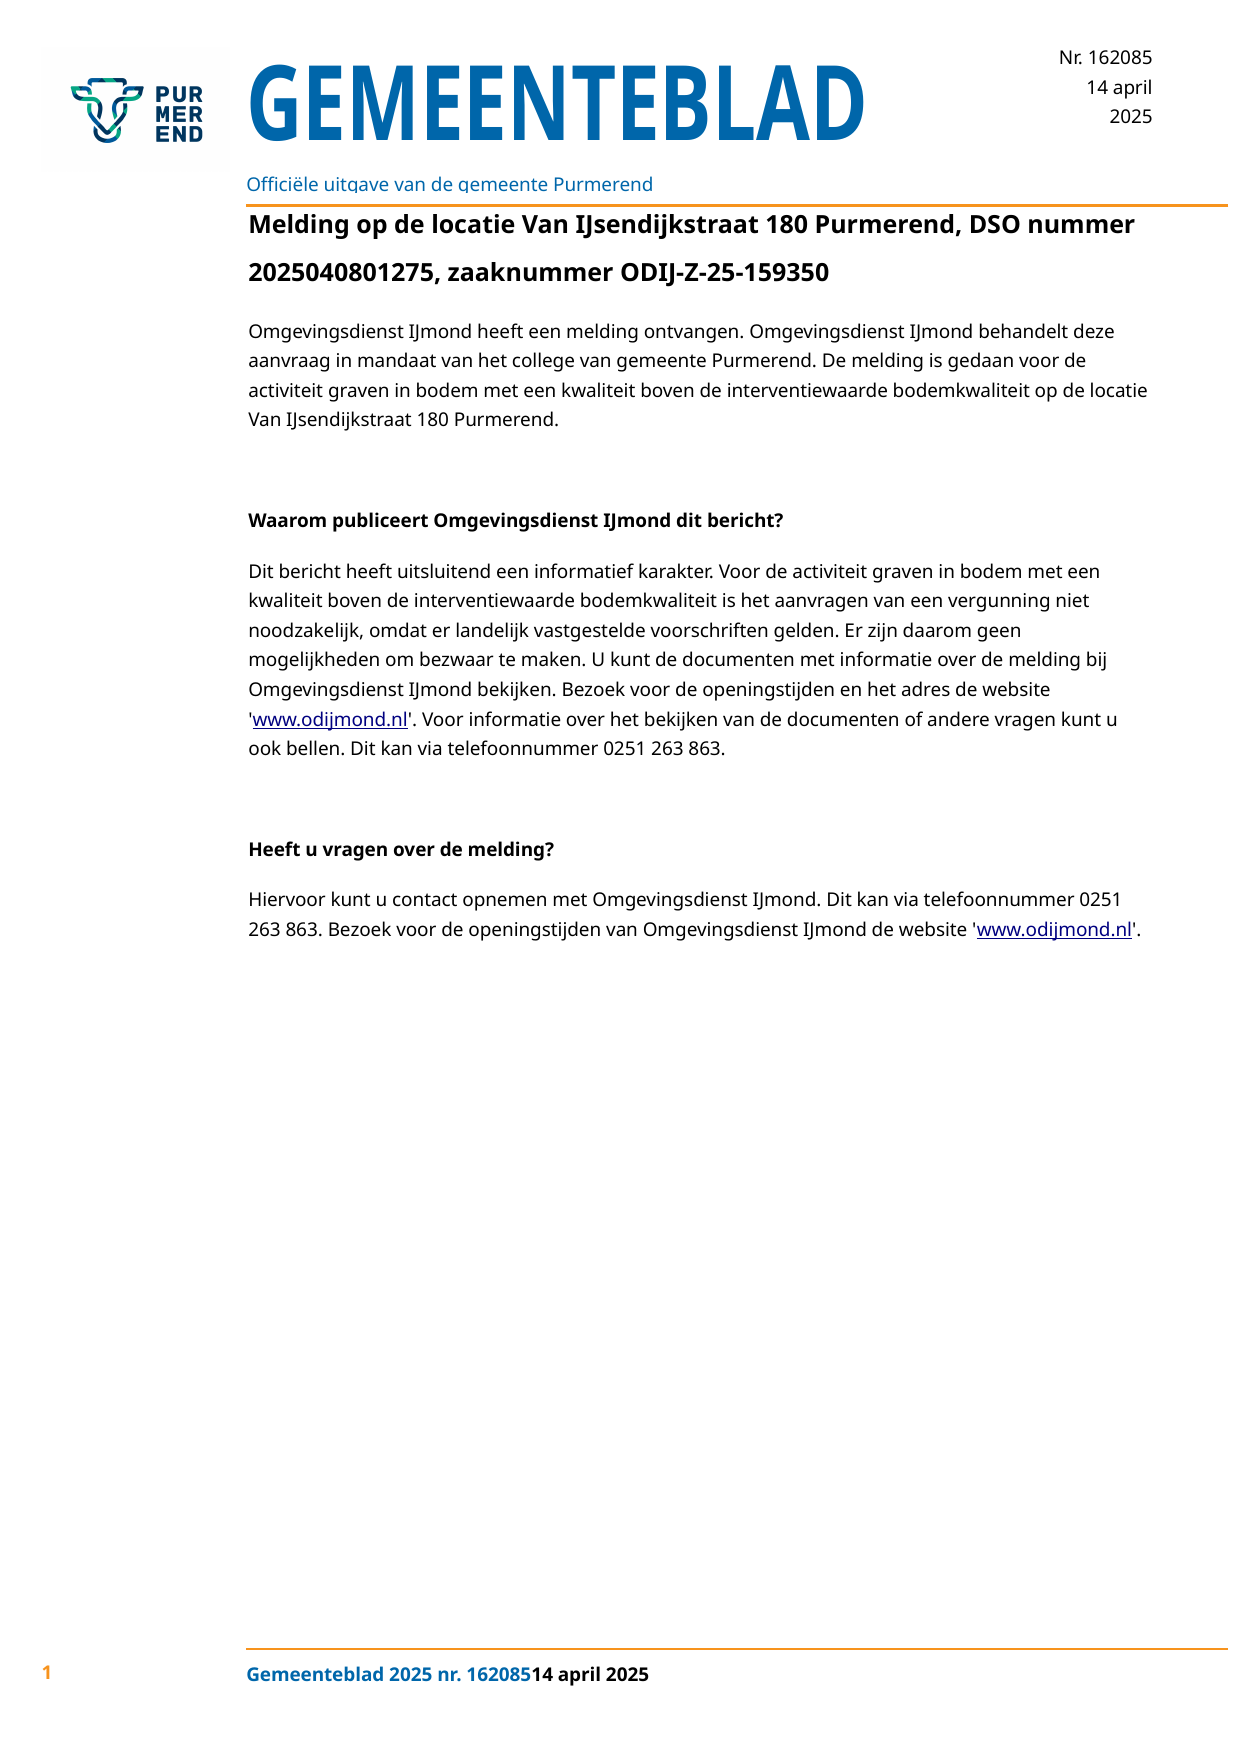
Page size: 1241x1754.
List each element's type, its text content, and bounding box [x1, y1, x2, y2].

text Hiervoor kunt u contact opnemen met Omgevingsdienst IJmond. Dit kan via telefoonnummer 0251 263 863. Bezoek voor de openingstijden van Omgevingsdienst IJmond de website 'www.odijmond.nl'. [248, 887, 1152, 942]
text Omgevingsdienst IJmond heeft een melding ontvangen. Omgevingsdienst IJmond behandelt deze aanvraag in mandaat van het college van gemeente Purmerend. De melding is gedaan voor de activiteit graven in bodem met een kwaliteit boven de interventiewaarde bodemkwaliteit op de locatie Van IJsendijkstraat 180 Purmerend. [248, 318, 1152, 432]
text Dit bericht heeft uitsluitend een informatief karakter. Voor de activiteit graven in bodem met een kwaliteit boven de interventiewaarde bodemkwaliteit is het aanvragen van een vergunning niet noodzakelijk, omdat er landelijk vastgestelde voorschriften gelden. Er zijn daarom geen mogelijkheden om bezwaar te maken. U kunt de documenten met informatie over de melding bij Omgevingsdienst IJmond bekijken. Bezoek voor de openingstijden en het adres de website 'www.odijmond.nl'. Voor informatie over het bekijken van de documenten of andere vragen kunt u ook bellen. Dit kan via telefoonnummer 0251 263 863. [248, 558, 1152, 761]
text Waarom publiceert Omgevingsdienst IJmond dit bericht? [248, 507, 1152, 533]
picture [41, 47, 231, 172]
text Melding op de locatie Van IJsendijkstraat 180 Purmerend, DSO nummer 2025040801275, zaaknummer ODIJ-Z-25-159350 [248, 207, 1152, 288]
text Heeft u vragen over de melding? [248, 836, 1152, 862]
